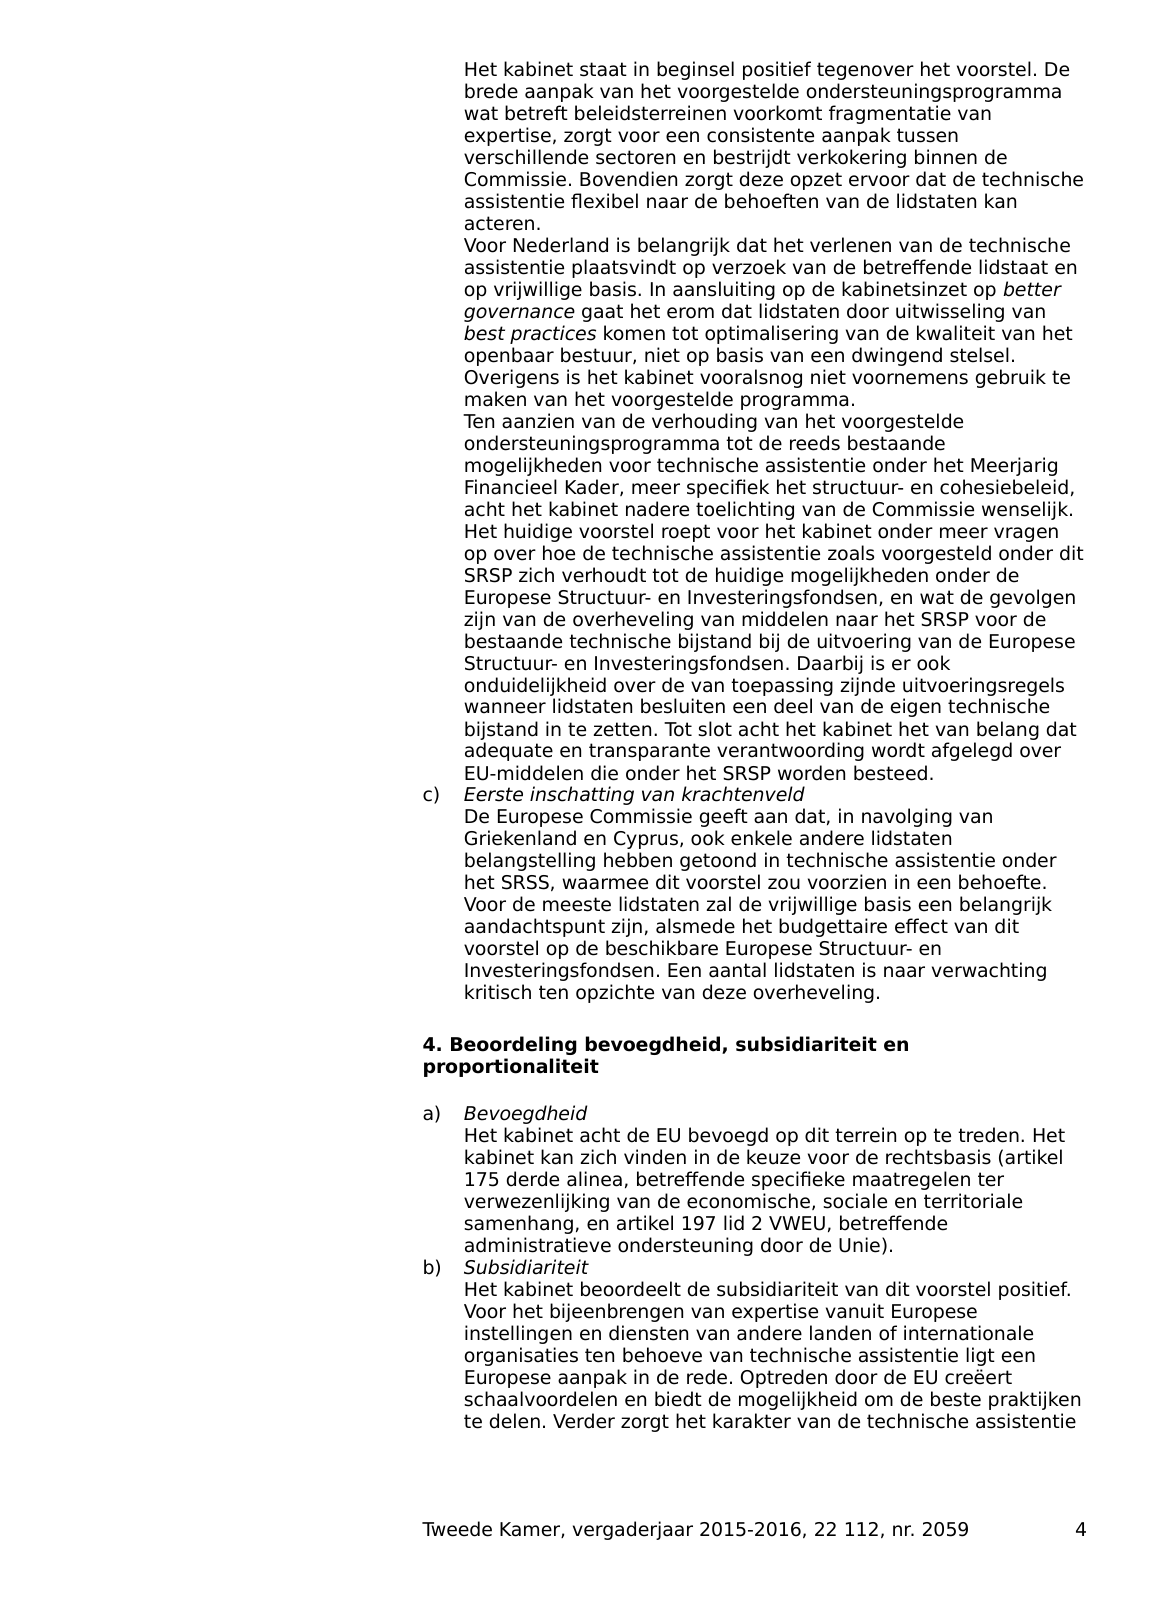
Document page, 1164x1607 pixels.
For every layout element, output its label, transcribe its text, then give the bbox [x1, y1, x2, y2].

text b) Subsidiariteit [422, 1257, 1087, 1279]
text a) Bevoegdheid [422, 1103, 1087, 1125]
text Voor Nederland is belangrijk dat het verlenen van de technische assistentie plaatsvindt op verzoek van de betreffende lidstaat en op vrijwillige basis. In aansluiting op de kabinetsinzet op better governance gaat het erom dat lidstaten door uitwisseling van best practices komen tot optimalisering van de kwaliteit van het openbaar bestuur, niet op basis van een dwingend stelsel. Overigens is het kabinet vooralsnog niet voornemens gebruik te maken van het voorgestelde programma. [464, 235, 1087, 411]
subtitle 4. Beoordeling bevoegdheid, subsidiariteit en proportionaliteit [422, 1034, 1087, 1078]
text Het kabinet staat in beginsel positief tegenover het voorstel. De brede aanpak van het voorgestelde ondersteuningsprogramma wat betreft beleidsterreinen voorkomt fragmentatie van expertise, zorgt voor een consistente aanpak tussen verschillende sectoren en bestrijdt verkokering binnen de Commissie. Bovendien zorgt deze opzet ervoor dat de technische assistentie flexibel naar de behoeften van de lidstaten kan acteren. [464, 59, 1087, 235]
text De Europese Commissie geeft aan dat, in navolging van Griekenland en Cyprus, ook enkele andere lidstaten belangstelling hebben getoond in technische assistentie onder het SRSS, waarmee dit voorstel zou voorzien in een behoefte. Voor de meeste lidstaten zal de vrijwillige basis een belangrijk aandachtspunt zijn, alsmede het budgettaire effect van dit voorstel op de beschikbare Europese Structuur- en Investeringsfondsen. Een aantal lidstaten is naar verwachting kritisch ten opzichte van deze overheveling. [464, 806, 1087, 1004]
text Het kabinet beoordeelt de subsidiariteit van dit voorstel positief. Voor het bijeenbrengen van expertise vanuit Europese instellingen en diensten van andere landen of internationale organisaties ten behoeve van technische assistentie ligt een Europese aanpak in de rede. Optreden door de EU creëert schaalvoordelen en biedt de mogelijkheid om de beste praktijken te delen. Verder zorgt het karakter van de technische assistentie [464, 1279, 1087, 1433]
text Ten aanzien van de verhouding van het voorgestelde ondersteuningsprogramma tot de reeds bestaande mogelijkheden voor technische assistentie onder het Meerjarig Financieel Kader, meer specifiek het structuur- en cohesiebeleid, acht het kabinet nadere toelichting van de Commissie wenselijk. Het huidige voorstel roept voor het kabinet onder meer vragen op over hoe de technische assistentie zoals voorgesteld onder dit SRSP zich verhoudt tot de huidige mogelijkheden onder de Europese Structuur- en Investeringsfondsen, en wat de gevolgen zijn van de overheveling van middelen naar het SRSP voor de bestaande technische bijstand bij de uitvoering van de Europese Structuur- en Investeringsfondsen. Daarbij is er ook onduidelijkheid over de van toepassing zijnde uitvoeringsregels wanneer lidstaten besluiten een deel van de eigen technische bijstand in te zetten. Tot slot acht het kabinet het van belang dat adequate en transparante verantwoording wordt afgelegd over EU-middelen die onder het SRSP worden besteed. [464, 411, 1087, 784]
text c) Eerste inschatting van krachtenveld [422, 784, 1087, 806]
text Het kabinet acht de EU bevoegd op dit terrein op te treden. Het kabinet kan zich vinden in de keuze voor de rechtsbasis (artikel 175 derde alinea, betreffende specifieke maatregelen ter verwezenlijking van de economische, sociale en territoriale samenhang, en artikel 197 lid 2 VWEU, betreffende administratieve ondersteuning door de Unie). [464, 1125, 1087, 1257]
